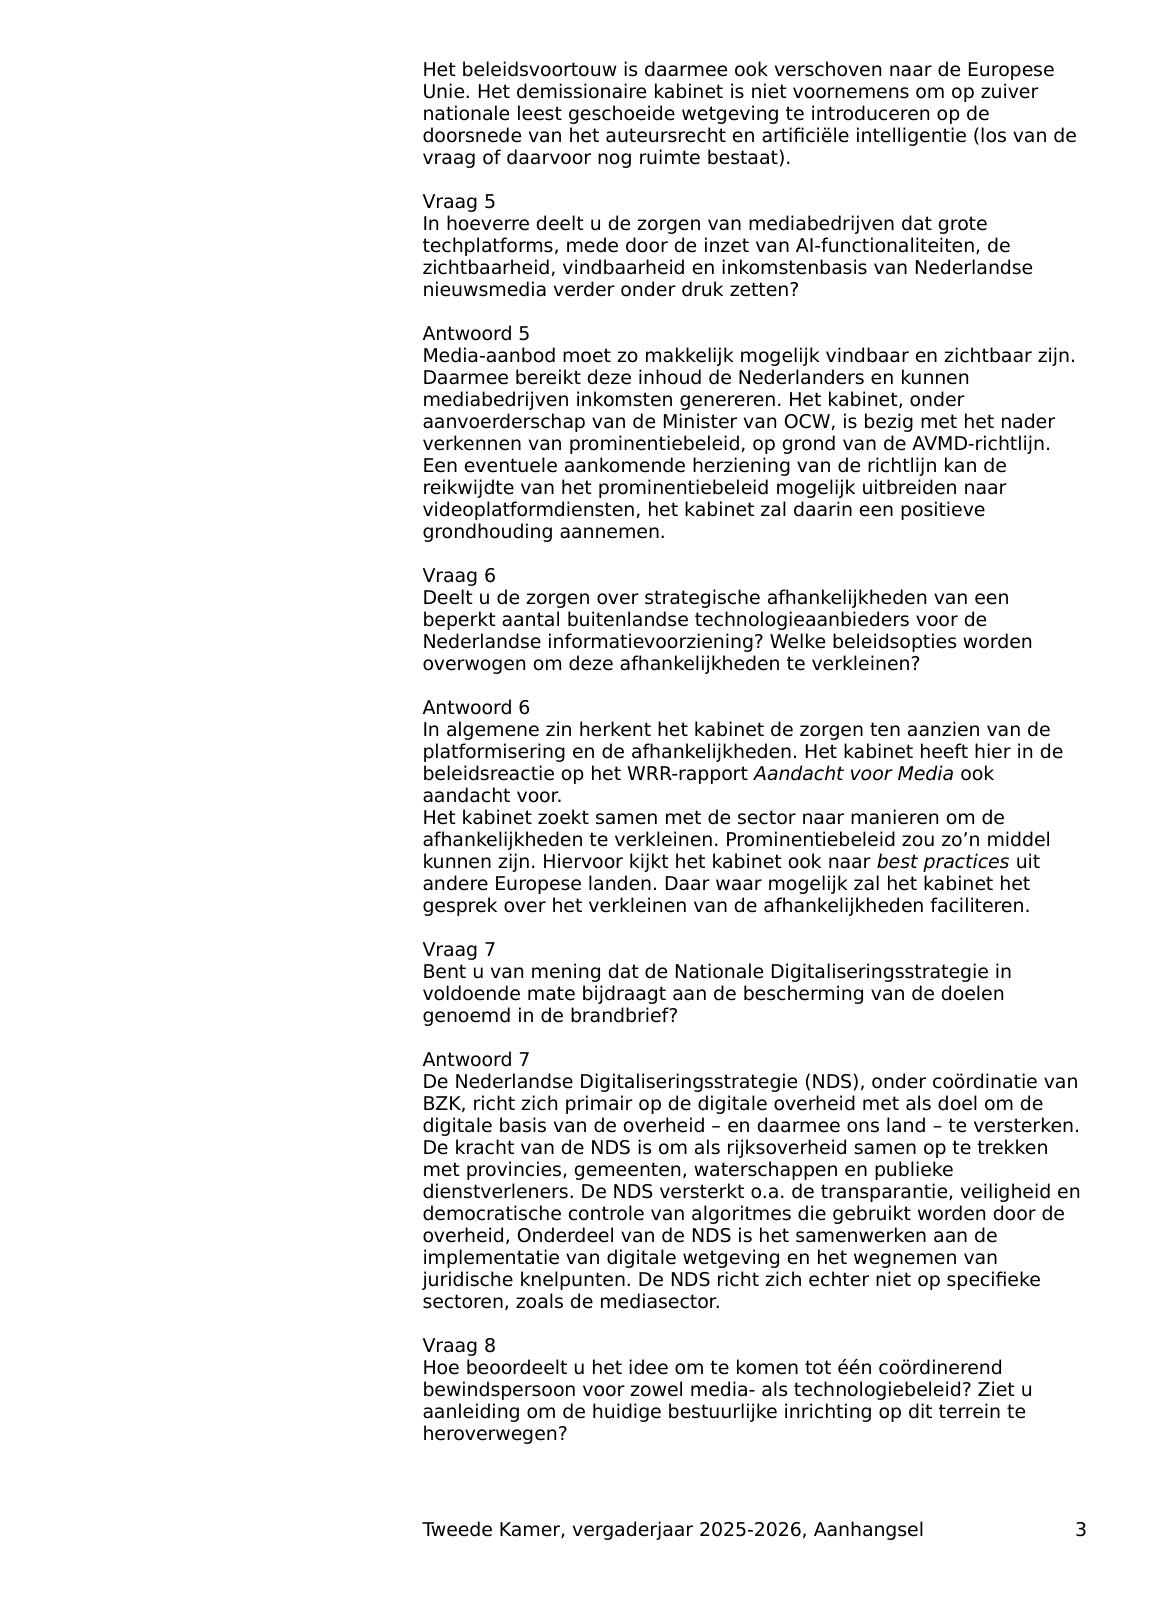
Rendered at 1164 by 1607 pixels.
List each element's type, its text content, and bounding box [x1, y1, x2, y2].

text Vraag 5 [422, 191, 1087, 213]
text Deelt u de zorgen over strategische afhankelijkheden van een beperkt aantal buitenlandse technologieaanbieders voor de Nederlandse informatievoorziening? Welke beleidsopties worden overwogen om deze afhankelijkheden te verkleinen? [422, 587, 1087, 675]
text Antwoord 6 [422, 697, 1087, 719]
text Het kabinet zoekt samen met de sector naar manieren om de afhankelijkheden te verkleinen. Prominentiebeleid zou zo’n middel kunnen zijn. Hiervoor kijkt het kabinet ook naar best practices uit andere Europese landen. Daar waar mogelijk zal het kabinet het gesprek over het verkleinen van de afhankelijkheden faciliteren. [422, 807, 1087, 917]
text Vraag 8 [422, 1335, 1087, 1357]
text Bent u van mening dat de Nationale Digitaliseringsstrategie in voldoende mate bijdraagt aan de bescherming van de doelen genoemd in de brandbrief? [422, 961, 1087, 1027]
text In hoeverre deelt u de zorgen van mediabedrijven dat grote techplatforms, mede door de inzet van AI-functionaliteiten, de zichtbaarheid, vindbaarheid en inkomstenbasis van Nederlandse nieuwsmedia verder onder druk zetten? [422, 213, 1087, 301]
text Hoe beoordeelt u het idee om te komen tot één coördinerend bewindspersoon voor zowel media- als technologiebeleid? Ziet u aanleiding om de huidige bestuurlijke inrichting op dit terrein te heroverwegen? [422, 1357, 1087, 1445]
text Media-aanbod moet zo makkelijk mogelijk vindbaar en zichtbaar zijn. Daarmee bereikt deze inhoud de Nederlanders en kunnen mediabedrijven inkomsten genereren. Het kabinet, onder aanvoerderschap van de Minister van OCW, is bezig met het nader verkennen van prominentiebeleid, op grond van de AVMD-richtlijn. Een eventuele aankomende herziening van de richtlijn kan de reikwijdte van het prominentiebeleid mogelijk uitbreiden naar videoplatformdiensten, het kabinet zal daarin een positieve grondhouding aannemen. [422, 345, 1087, 543]
text Vraag 6 [422, 565, 1087, 587]
text De Nederlandse Digitaliseringsstrategie (NDS), onder coördinatie van BZK, richt zich primair op de digitale overheid met als doel om de digitale basis van de overheid – en daarmee ons land – te versterken. De kracht van de NDS is om als rijksoverheid samen op te trekken met provincies, gemeenten, waterschappen en publieke dienstverleners. De NDS versterkt o.a. de transparantie, veiligheid en democratische controle van algoritmes die gebruikt worden door de overheid, Onderdeel van de NDS is het samenwerken aan de implementatie van digitale wetgeving en het wegnemen van juridische knelpunten. De NDS richt zich echter niet op specifieke sectoren, zoals de mediasector. [422, 1071, 1087, 1313]
text Het beleidsvoortouw is daarmee ook verschoven naar de Europese Unie. Het demissionaire kabinet is niet voornemens om op zuiver nationale leest geschoeide wetgeving te introduceren op de doorsnede van het auteursrecht en artificiële intelligentie (los van de vraag of daarvoor nog ruimte bestaat). [422, 59, 1087, 169]
text In algemene zin herkent het kabinet de zorgen ten aanzien van de platformisering en de afhankelijkheden. Het kabinet heeft hier in de beleidsreactie op het WRR-rapport Aandacht voor Media ook aandacht voor. [422, 719, 1087, 807]
text Antwoord 5 [422, 323, 1087, 345]
text Antwoord 7 [422, 1049, 1087, 1071]
text Vraag 7 [422, 939, 1087, 961]
